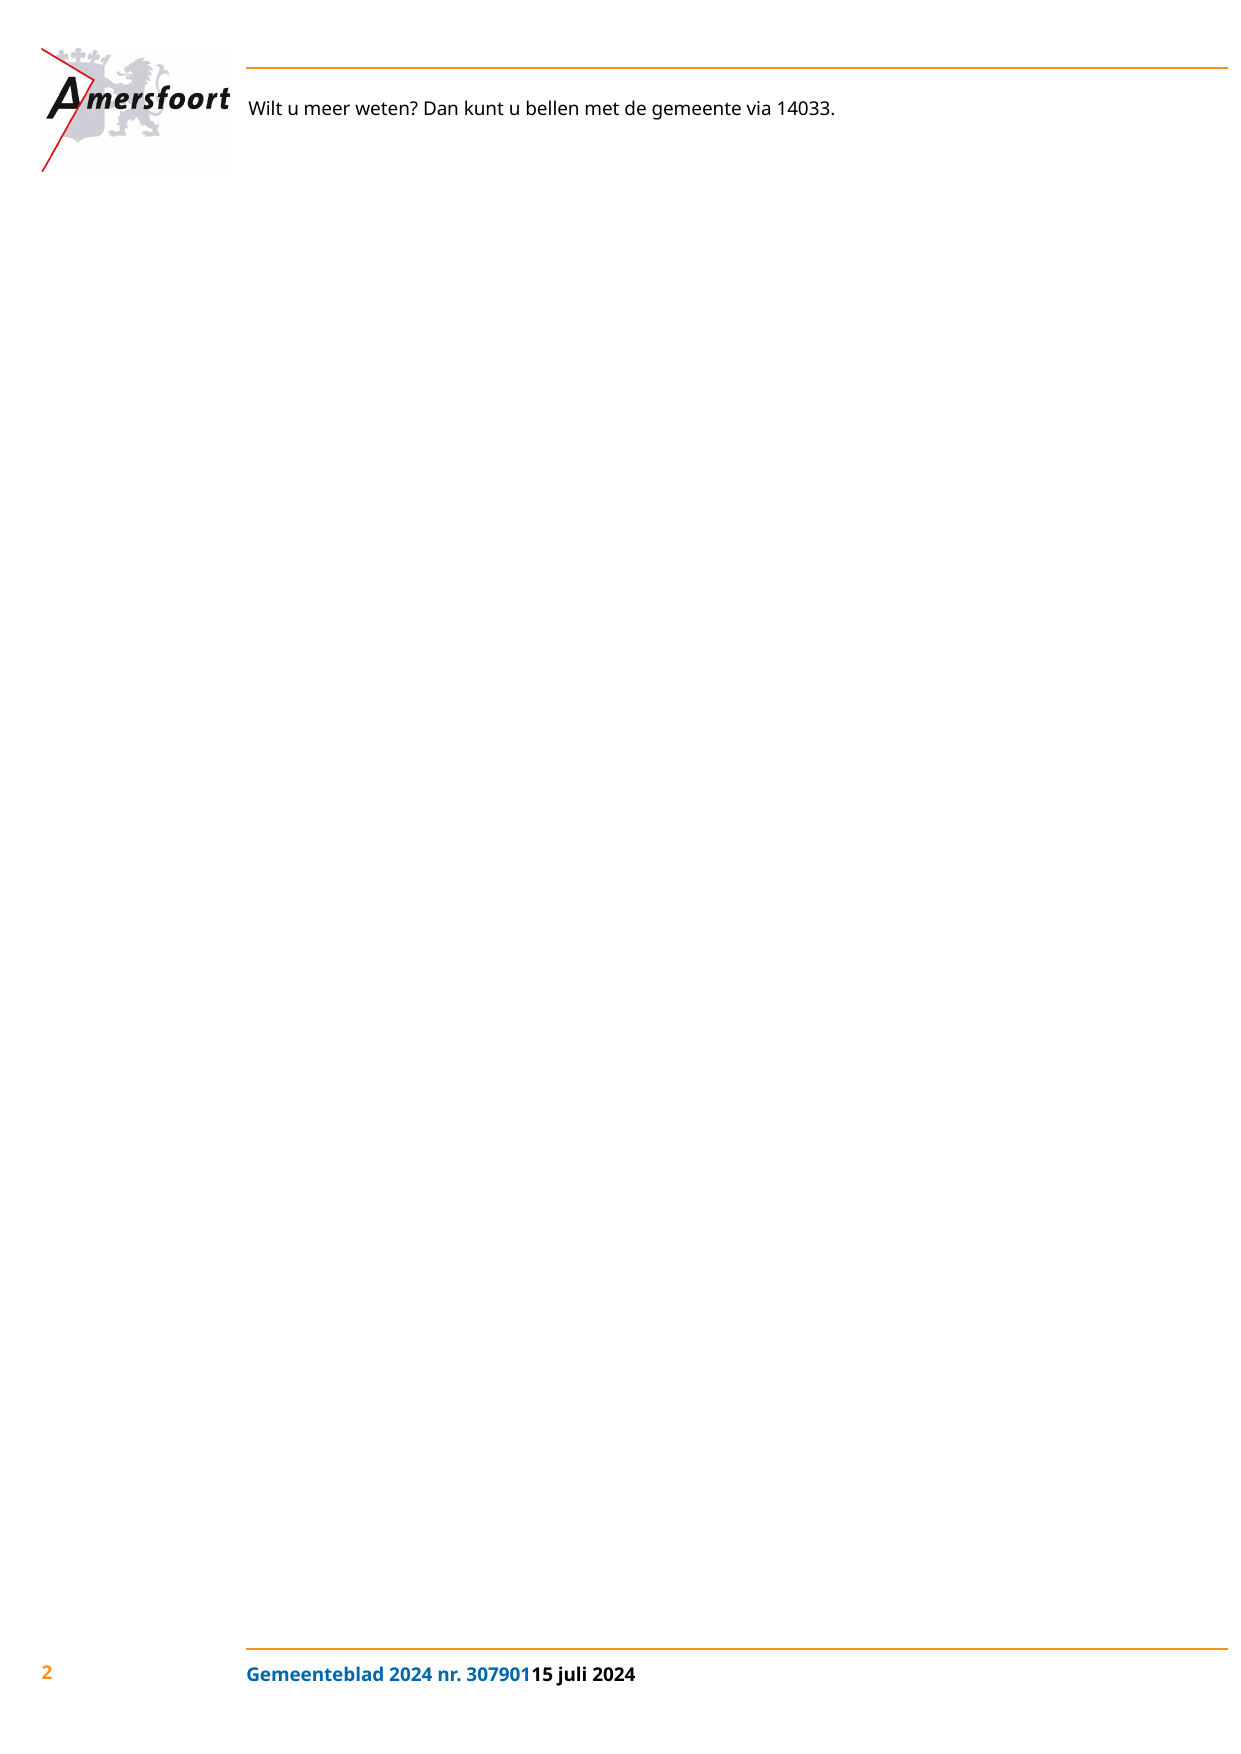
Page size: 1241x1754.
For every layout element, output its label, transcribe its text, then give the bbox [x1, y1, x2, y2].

text Wilt u meer weten? Dan kunt u bellen met de gemeente via 14033. [248, 95, 1152, 121]
picture [41, 47, 231, 172]
